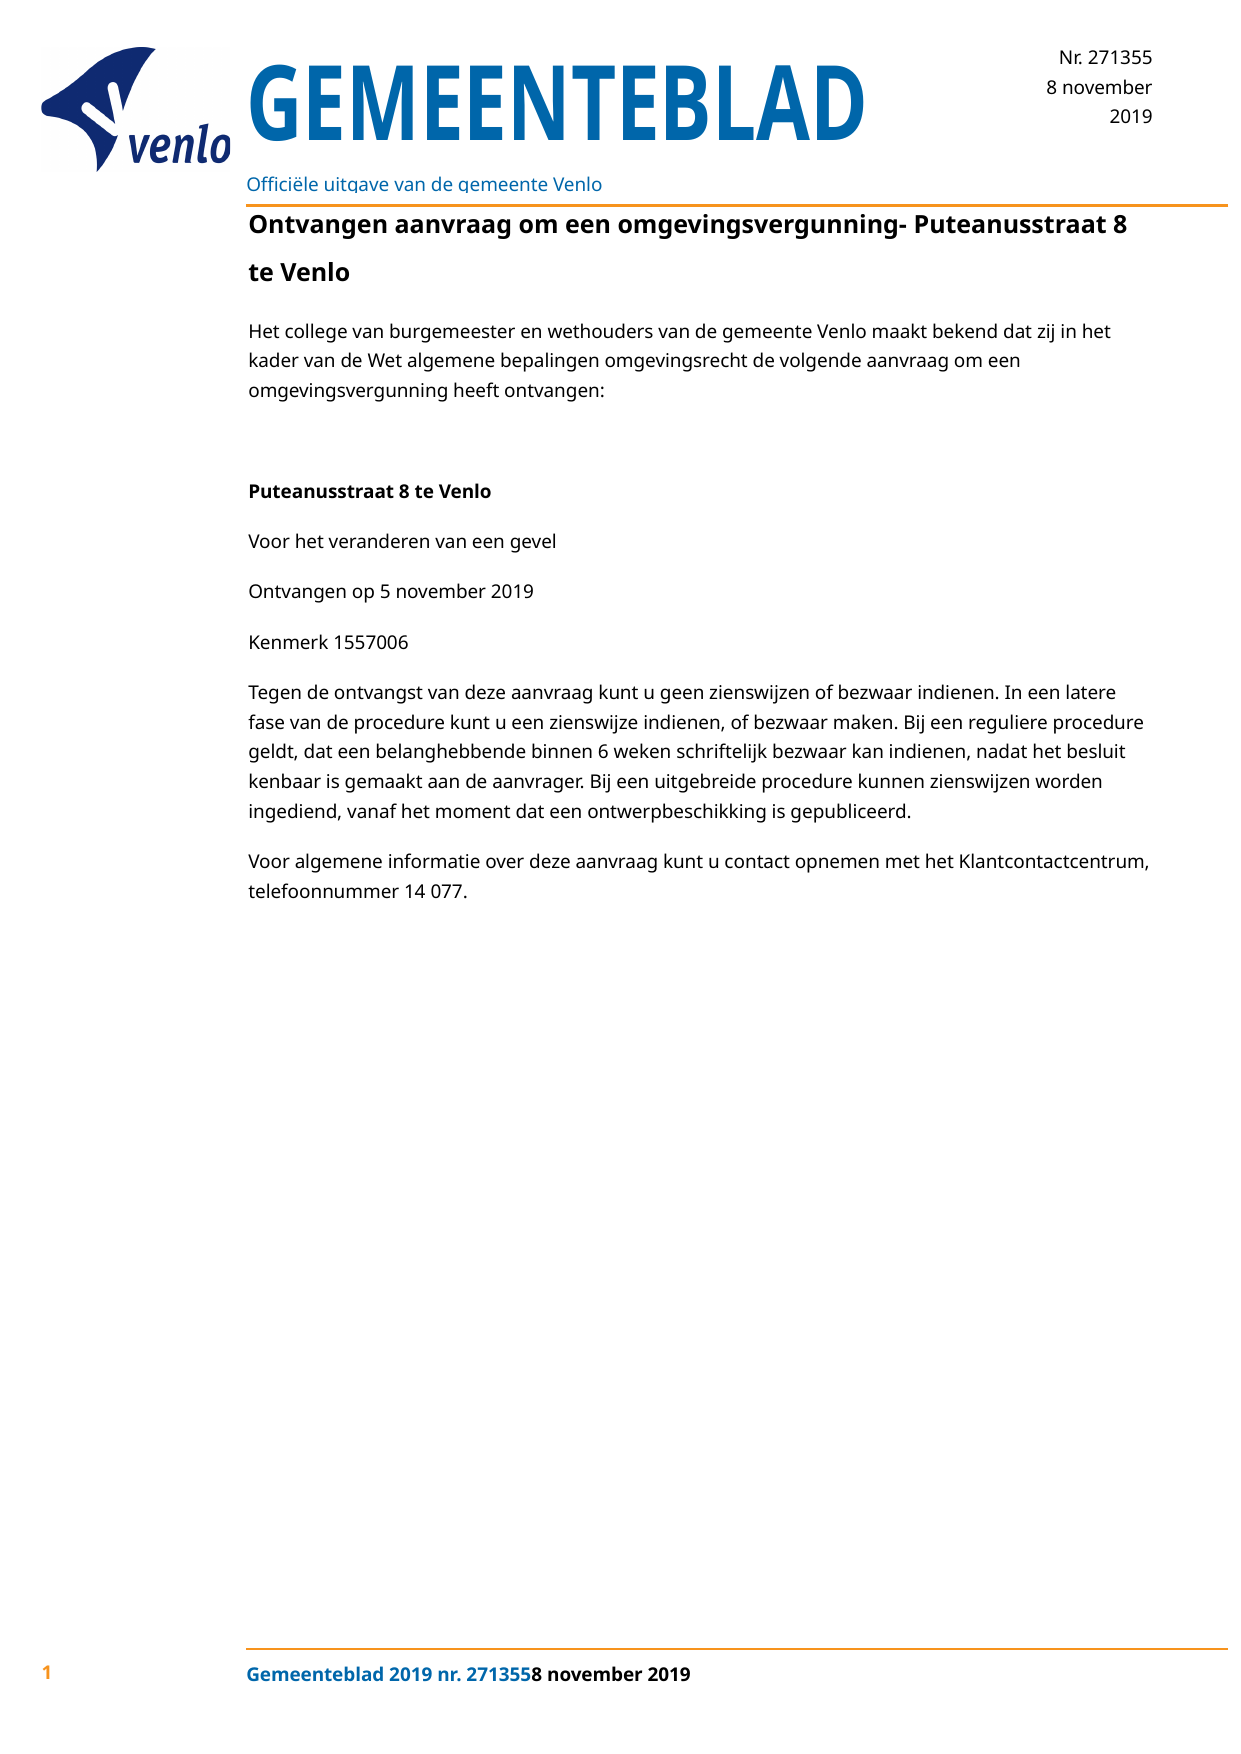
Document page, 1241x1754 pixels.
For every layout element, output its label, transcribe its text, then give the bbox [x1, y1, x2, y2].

text Puteanusstraat 8 te Venlo [248, 478, 1152, 504]
text Het college van burgemeester en wethouders van de gemeente Venlo maakt bekend dat zij in het kader van de Wet algemene bepalingen omgevingsrecht de volgende aanvraag om een omgevingsvergunning heeft ontvangen: [248, 318, 1152, 403]
text Tegen de ontvangst van deze aanvraag kunt u geen zienswijzen of bezwaar indienen. In een latere fase van de procedure kunt u een zienswijze indienen, of bezwaar maken. Bij een reguliere procedure geldt, dat een belanghebbende binnen 6 weken schriftelijk bezwaar kan indienen, nadat het besluit kenbaar is gemaakt aan de aanvrager. Bij een uitgebreide procedure kunnen zienswijzen worden ingediend, vanaf het moment dat een ontwerpbeschikking is gepubliceerd. [248, 679, 1152, 824]
text Voor het veranderen van een gevel [248, 528, 1152, 554]
text Ontvangen aanvraag om een omgevingsvergunning- Puteanusstraat 8 te Venlo [248, 207, 1152, 288]
text Ontvangen op 5 november 2019 [248, 579, 1152, 604]
text Voor algemene informatie over deze aanvraag kunt u contact opnemen met het Klantcontactcentrum, telefoonnummer 14 077. [248, 848, 1152, 904]
picture [41, 47, 231, 172]
text Kenmerk 1557006 [248, 629, 1152, 655]
